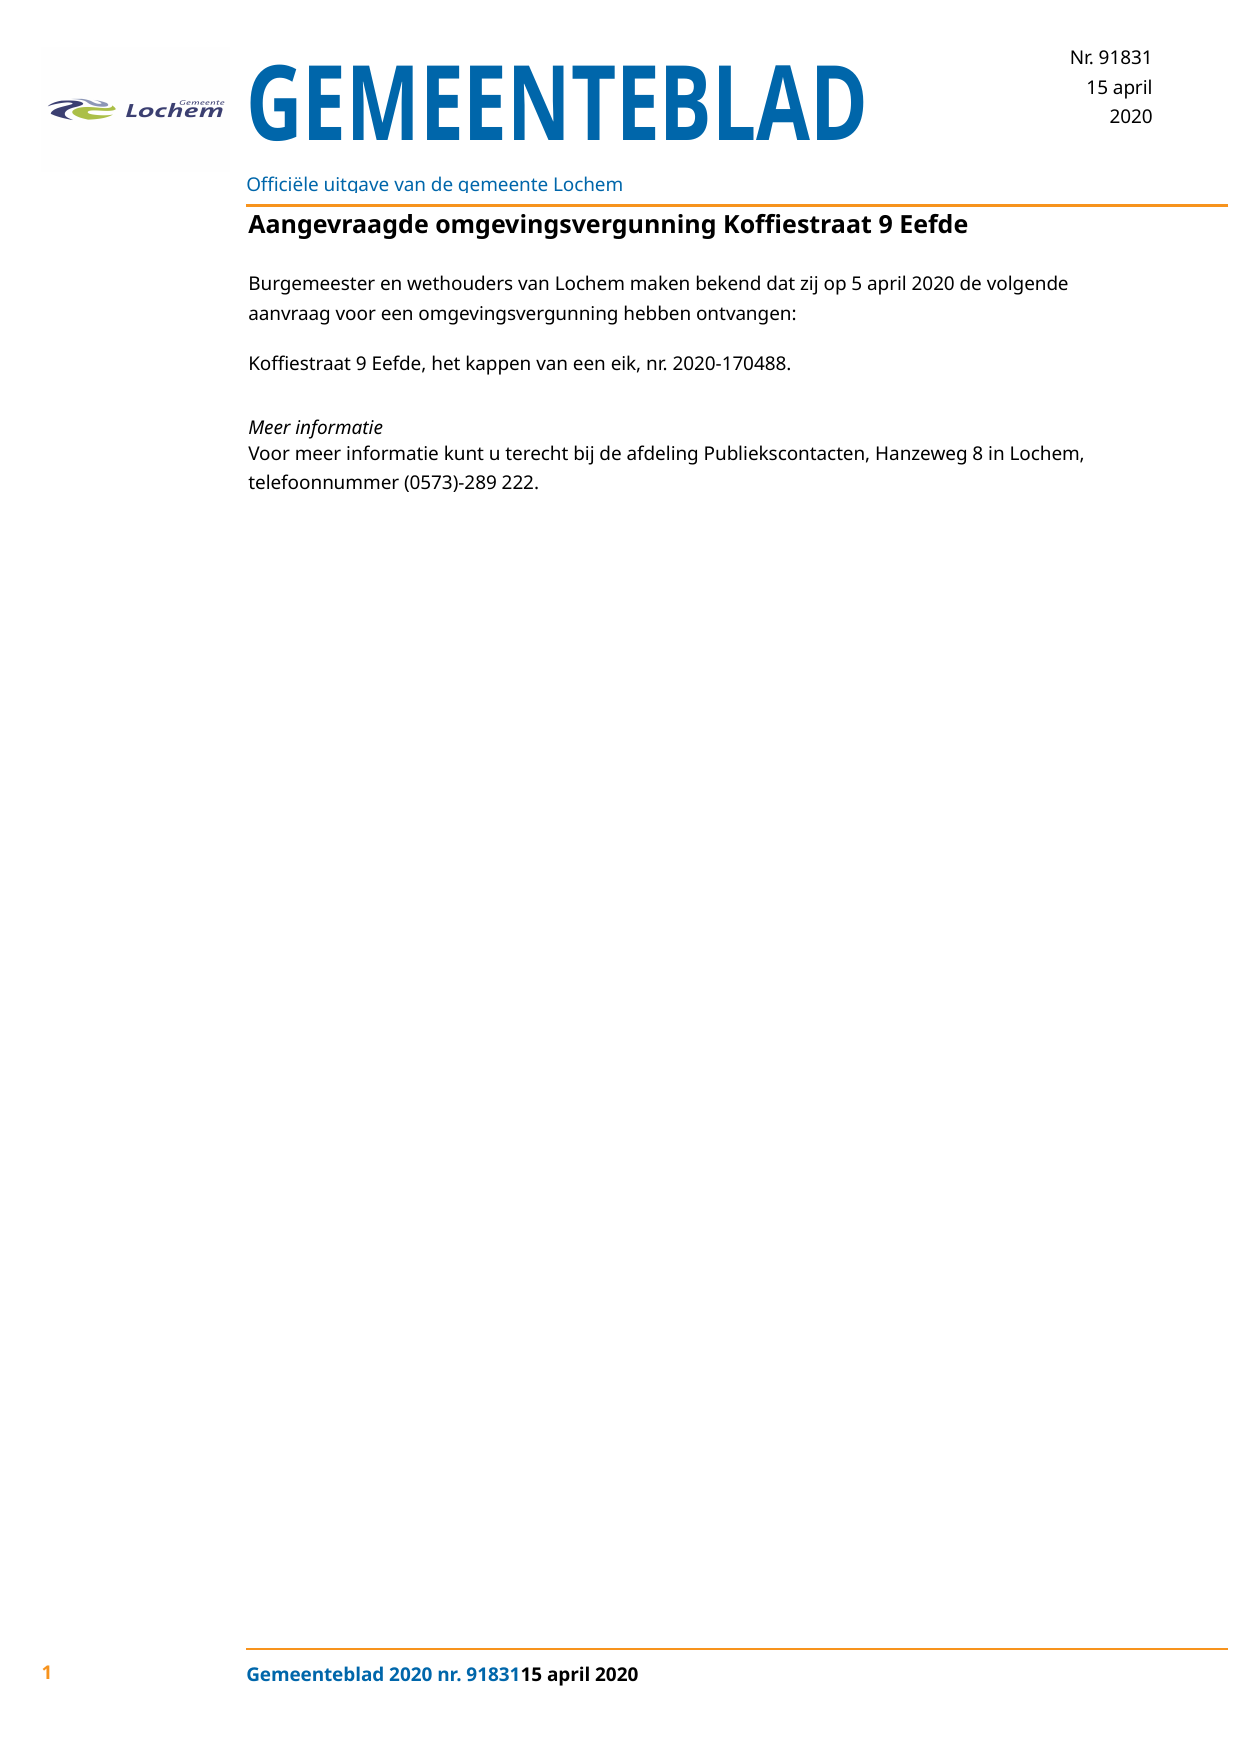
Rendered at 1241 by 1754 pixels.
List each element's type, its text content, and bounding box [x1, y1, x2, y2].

picture [41, 47, 231, 172]
text Voor meer informatie kunt u terecht bij de afdeling Publiekscontacten, Hanzeweg 8 in Lochem, telefoonnummer (0573)-289 222. [248, 440, 1152, 495]
text Meer informatie [248, 414, 1152, 440]
text Burgemeester en wethouders van Lochem maken bekend dat zij op 5 april 2020 de volgende aanvraag voor een omgevingsvergunning hebben ontvangen: [248, 270, 1152, 326]
text Koffiestraat 9 Eefde, het kappen van een eik, nr. 2020-170488. [248, 350, 1152, 376]
text Aangevraagde omgevingsvergunning Koffiestraat 9 Eefde [248, 207, 1152, 241]
